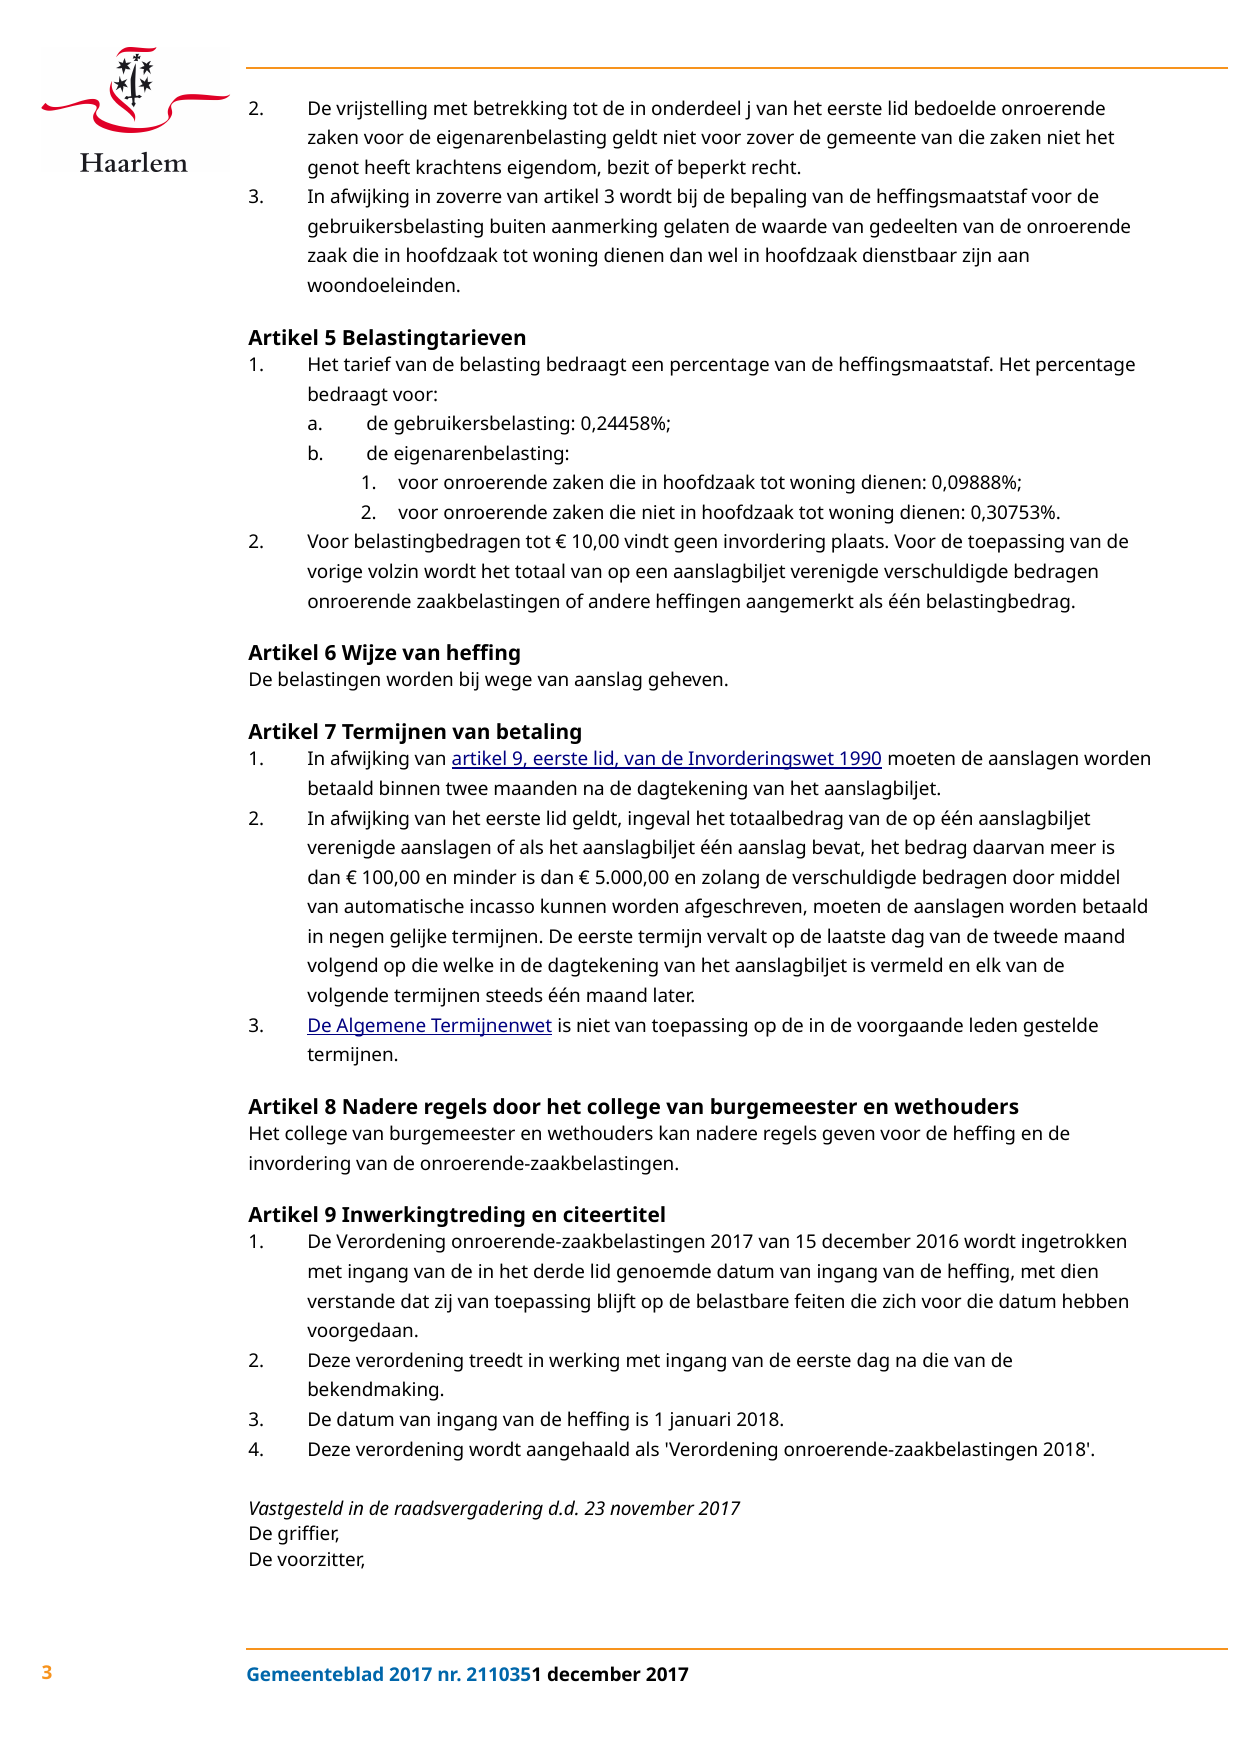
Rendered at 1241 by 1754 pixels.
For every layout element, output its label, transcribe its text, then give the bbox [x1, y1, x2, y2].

text Artikel 7 Termijnen van betaling [248, 717, 1152, 746]
list De Algemene Termijnenwet is niet van toepassing op de in de voorgaande leden gestelde termijnen. [248, 1012, 1152, 1067]
list De Verordening onroerende-zaakbelastingen 2017 van 15 december 2016 wordt ingetrokken met ingang van de in het derde lid genoemde datum van ingang van de heffing, met dien verstande dat zij van toepassing blijft op de belastbare feiten die zich voor die datum hebben voorgedaan. [248, 1229, 1152, 1343]
list voor onroerende zaken die in hoofdzaak tot woning dienen: 0,09888%; [361, 469, 1152, 495]
list Voor belastingbedragen tot € 10,00 vindt geen invordering plaats. Voor de toepassing van de vorige volzin wordt het totaal van op een aanslagbiljet verenigde verschuldigde bedragen onroerende zaakbelastingen of andere heffingen aangemerkt als één belastingbedrag. [248, 529, 1152, 613]
list de gebruikersbelasting: 0,24458%; [307, 410, 1152, 436]
list de eigenarenbelasting: [307, 440, 1152, 466]
text Artikel 8 Nadere regels door het college van burgemeester en wethouders [248, 1092, 1152, 1120]
text Artikel 5 Belastingtarieven [248, 323, 1152, 351]
picture [41, 47, 231, 172]
text Het college van burgemeester en wethouders kan nadere regels geven voor de heffing en de invordering van de onroerende-zaakbelastingen. [248, 1120, 1152, 1176]
list In afwijking in zoverre van artikel 3 wordt bij de bepaling van de heffingsmaatstaf voor de gebruikersbelasting buiten aanmerking gelaten de waarde van gedeelten van de onroerende zaak die in hoofdzaak tot woning dienen dan wel in hoofdzaak dienstbaar zijn aan woondoeleinden. [248, 183, 1152, 298]
text Artikel 6 Wijze van heffing [248, 638, 1152, 667]
list De vrijstelling met betrekking tot de in onderdeel j van het eerste lid bedoelde onroerende zaken voor de eigenarenbelasting geldt niet voor zover de gemeente van die zaken niet het genot heeft krachtens eigendom, bezit of beperkt recht. [248, 95, 1152, 180]
text Vastgesteld in de raadsvergadering d.d. 23 november 2017 [248, 1495, 1152, 1521]
list Het tarief van de belasting bedraagt een percentage van de heffingsmaatstaf. Het percentage bedraagt voor: [248, 351, 1152, 406]
list In afwijking van het eerste lid geldt, ingeval het totaalbedrag van de op één aanslagbiljet verenigde aanslagen of als het aanslagbiljet één aanslag bevat, het bedrag daarvan meer is dan € 100,00 en minder is dan € 5.000,00 en zolang de verschuldigde bedragen door middel van automatische incasso kunnen worden afgeschreven, moeten de aanslagen worden betaald in negen gelijke termijnen. De eerste termijn vervalt op de laatste dag van de tweede maand volgend op die welke in de dagtekening van het aanslagbiljet is vermeld en elk van de volgende termijnen steeds één maand later. [248, 805, 1152, 1008]
text De belastingen worden bij wege van aanslag geheven. [248, 667, 1152, 692]
list Deze verordening treedt in werking met ingang van de eerste dag na die van de bekendmaking. [248, 1347, 1152, 1402]
text De voorzitter, [248, 1546, 1152, 1572]
text De griffier, [248, 1521, 1152, 1546]
list De datum van ingang van de heffing is 1 januari 2018. [248, 1406, 1152, 1432]
list In afwijking van artikel 9, eerste lid, van de Invorderingswet 1990 moeten de aanslagen worden betaald binnen twee maanden na de dagtekening van het aanslagbiljet. [248, 746, 1152, 801]
text Artikel 9 Inwerkingtreding en citeertitel [248, 1200, 1152, 1229]
list voor onroerende zaken die niet in hoofdzaak tot woning dienen: 0,30753%. [361, 499, 1152, 525]
list Deze verordening wordt aangehaald als 'Verordening onroerende-zaakbelastingen 2018'. [248, 1436, 1152, 1461]
